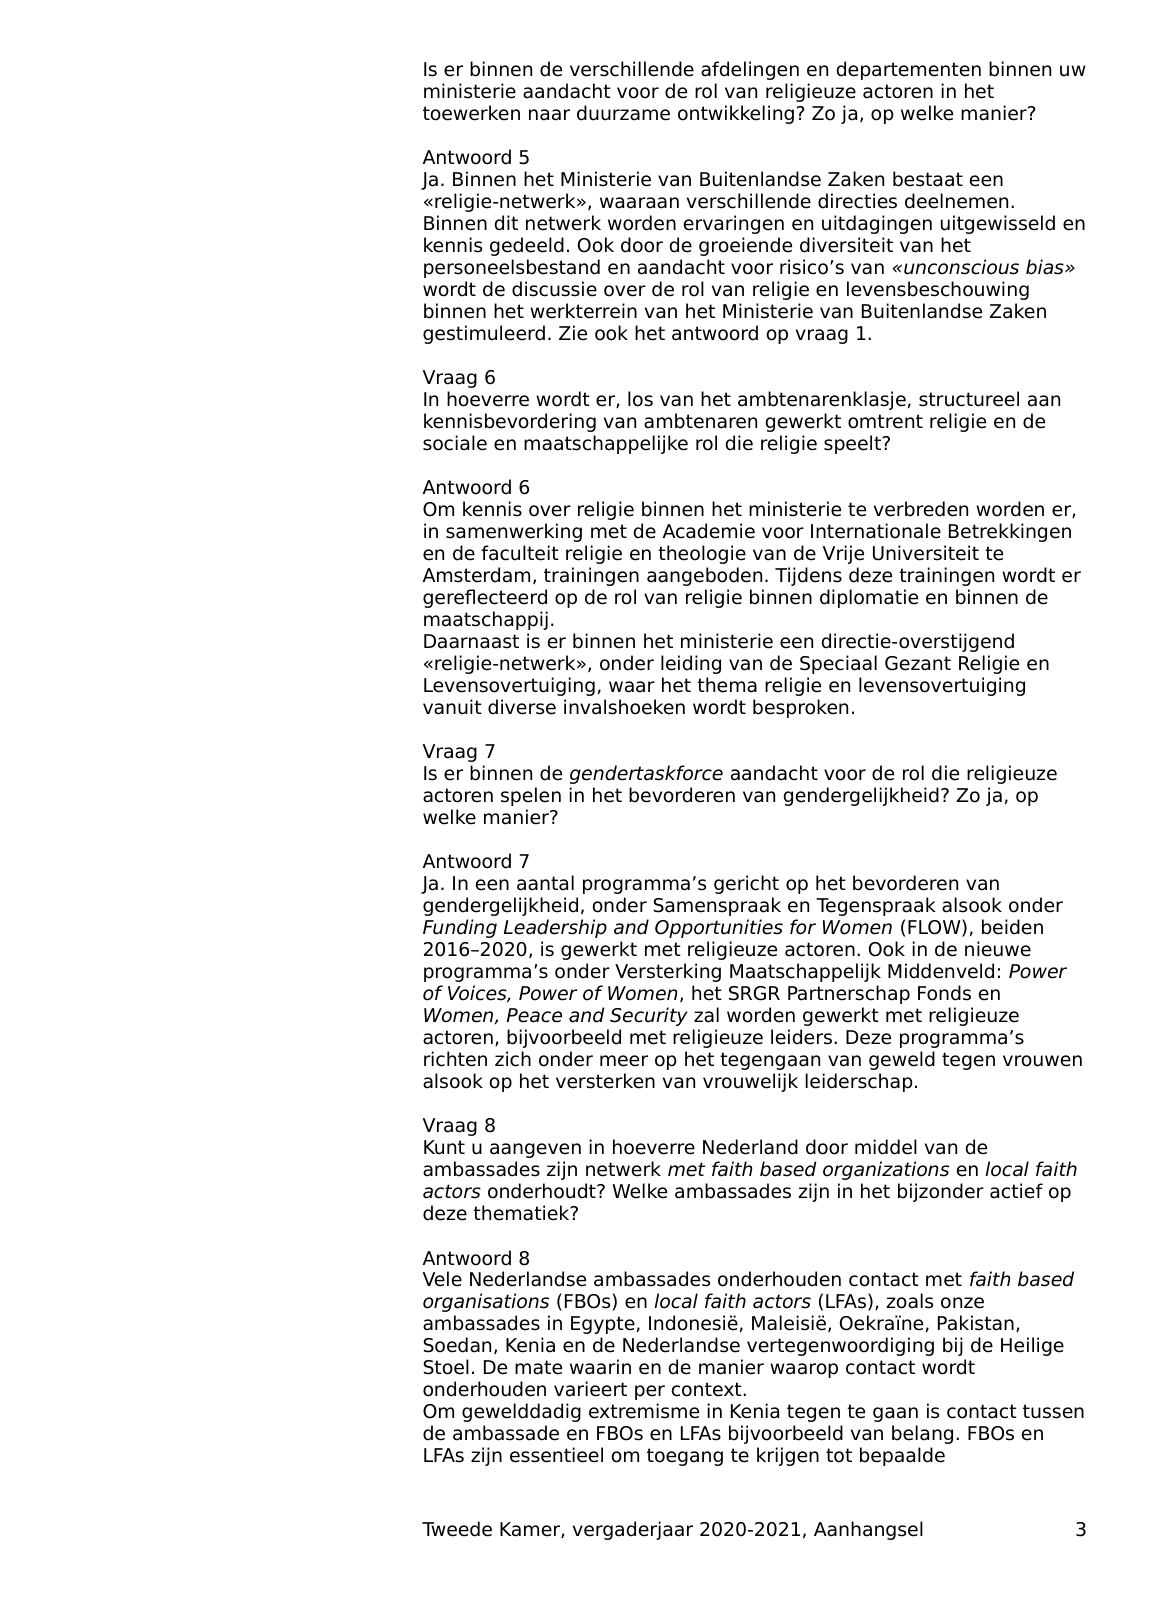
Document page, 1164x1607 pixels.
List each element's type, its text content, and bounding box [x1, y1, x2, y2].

text Daarnaast is er binnen het ministerie een directie-overstijgend «religie-netwerk», onder leiding van de Speciaal Gezant Religie en Levensovertuiging, waar het thema religie en levensovertuiging vanuit diverse invalshoeken wordt besproken. [422, 631, 1087, 719]
text Antwoord 5 [422, 147, 1087, 169]
text Is er binnen de verschillende afdelingen en departementen binnen uw ministerie aandacht voor de rol van religieuze actoren in het toewerken naar duurzame ontwikkeling? Zo ja, op welke manier? [422, 59, 1087, 125]
text Is er binnen de gendertaskforce aandacht voor de rol die religieuze actoren spelen in het bevorderen van gendergelijkheid? Zo ja, op welke manier? [422, 763, 1087, 829]
text Ja. In een aantal programma’s gericht op het bevorderen van gendergelijkheid, onder Samenspraak en Tegenspraak alsook onder Funding Leadership and Opportunities for Women (FLOW), beiden 2016–2020, is gewerkt met religieuze actoren. Ook in de nieuwe programma’s onder Versterking Maatschappelijk Middenveld: Power of Voices, Power of Women, het SRGR Partnerschap Fonds en Women, Peace and Security zal worden gewerkt met religieuze actoren, bijvoorbeeld met religieuze leiders. Deze programma’s richten zich onder meer op het tegengaan van geweld tegen vrouwen alsook op het versterken van vrouwelijk leiderschap. [422, 873, 1087, 1093]
text Antwoord 6 [422, 477, 1087, 499]
text Antwoord 7 [422, 851, 1087, 873]
text Om gewelddadig extremisme in Kenia tegen te gaan is contact tussen de ambassade en FBOs en LFAs bijvoorbeeld van belang. FBOs en LFAs zijn essentieel om toegang te krijgen tot bepaalde [422, 1401, 1087, 1467]
text Ja. Binnen het Ministerie van Buitenlandse Zaken bestaat een «religie-netwerk», waaraan verschillende directies deelnemen. Binnen dit netwerk worden ervaringen en uitdagingen uitgewisseld en kennis gedeeld. Ook door de groeiende diversiteit van het personeelsbestand en aandacht voor risico’s van «unconscious bias» wordt de discussie over de rol van religie en levensbeschouwing binnen het werkterrein van het Ministerie van Buitenlandse Zaken gestimuleerd. Zie ook het antwoord op vraag 1. [422, 169, 1087, 345]
text Kunt u aangeven in hoeverre Nederland door middel van de ambassades zijn netwerk met faith based organizations en local faith actors onderhoudt? Welke ambassades zijn in het bijzonder actief op deze thematiek? [422, 1137, 1087, 1225]
text In hoeverre wordt er, los van het ambtenarenklasje, structureel aan kennisbevordering van ambtenaren gewerkt omtrent religie en de sociale en maatschappelijke rol die religie speelt? [422, 389, 1087, 455]
text Antwoord 8 [422, 1247, 1087, 1269]
text Vraag 8 [422, 1115, 1087, 1137]
text Om kennis over religie binnen het ministerie te verbreden worden er, in samenwerking met de Academie voor Internationale Betrekkingen en de faculteit religie en theologie van de Vrije Universiteit te Amsterdam, trainingen aangeboden. Tijdens deze trainingen wordt er gereflecteerd op de rol van religie binnen diplomatie en binnen de maatschappij. [422, 499, 1087, 631]
text Vraag 7 [422, 741, 1087, 763]
text Vraag 6 [422, 367, 1087, 389]
text Vele Nederlandse ambassades onderhouden contact met faith based organisations (FBOs) en local faith actors (LFAs), zoals onze ambassades in Egypte, Indonesië, Maleisië, Oekraïne, Pakistan, Soedan, Kenia en de Nederlandse vertegenwoordiging bij de Heilige Stoel. De mate waarin en de manier waarop contact wordt onderhouden varieert per context. [422, 1269, 1087, 1401]
